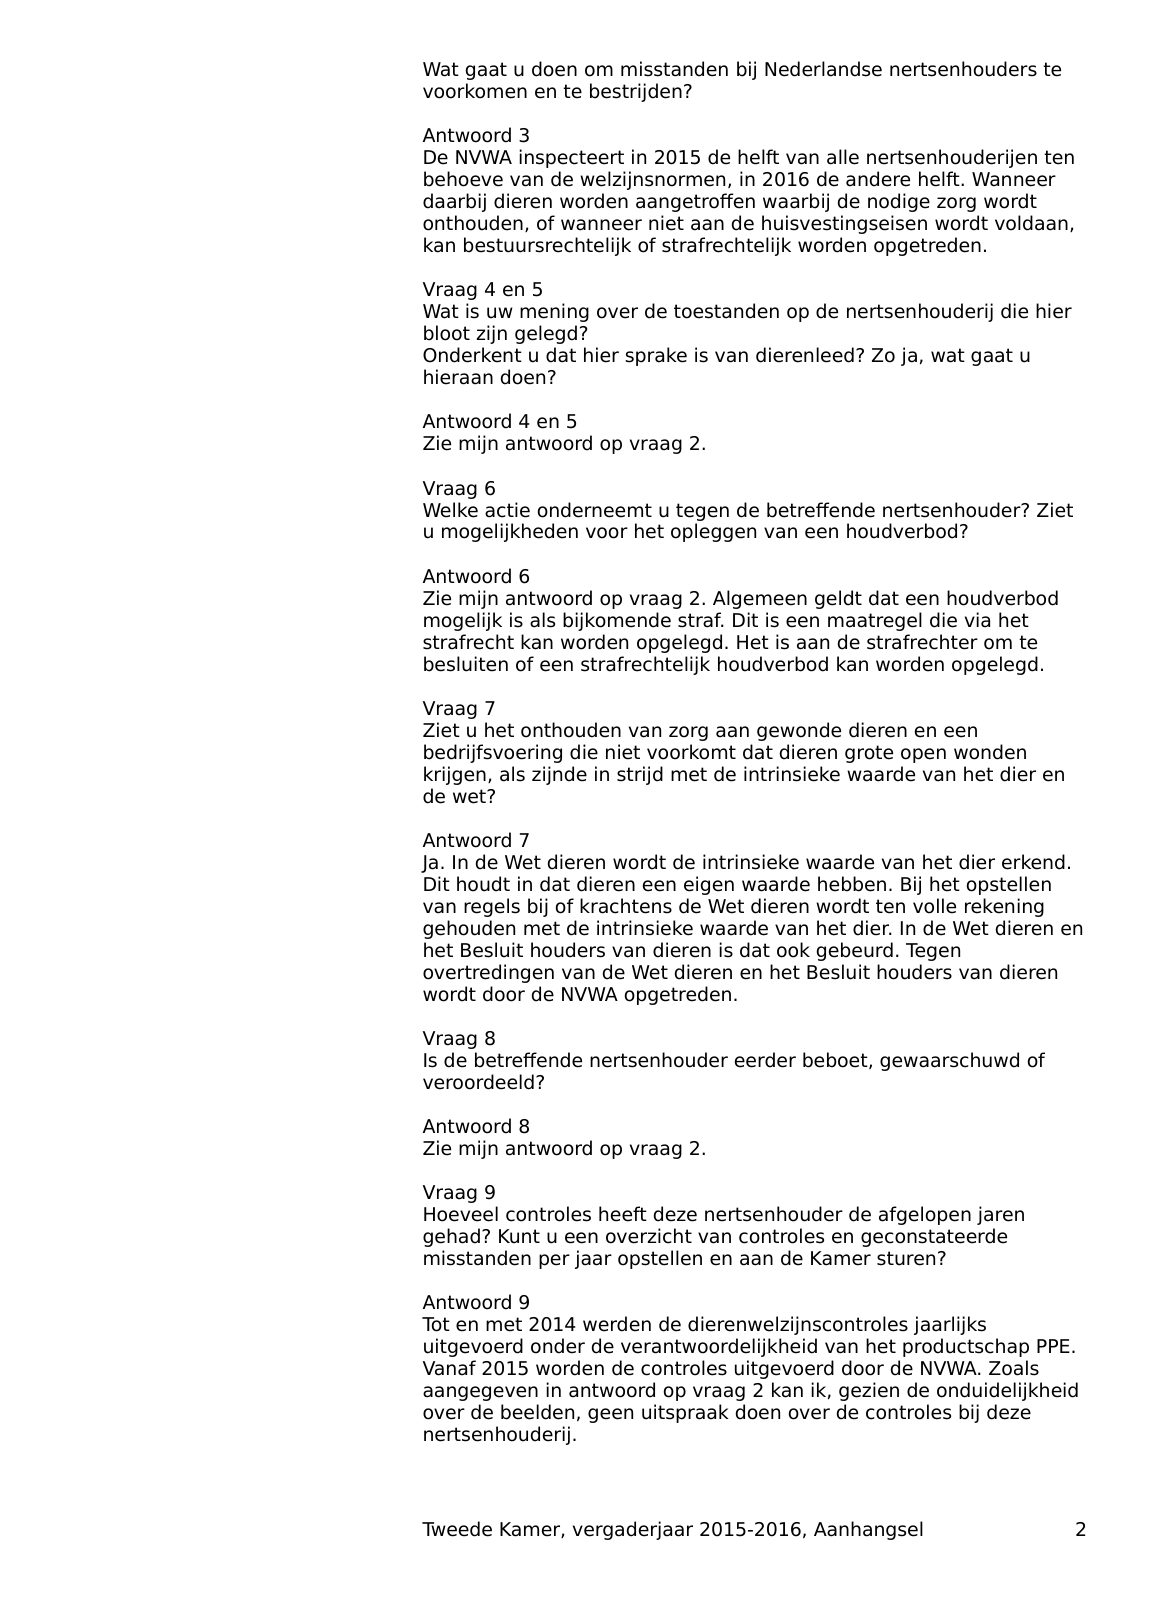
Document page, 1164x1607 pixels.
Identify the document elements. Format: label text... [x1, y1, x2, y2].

text Antwoord 3 [422, 125, 1087, 147]
text Zie mijn antwoord op vraag 2. Algemeen geldt dat een houdverbod mogelijk is als bijkomende straf. Dit is een maatregel die via het strafrecht kan worden opgelegd. Het is aan de strafrechter om te besluiten of een strafrechtelijk houdverbod kan worden opgelegd. [422, 588, 1087, 676]
text Vraag 7 [422, 698, 1087, 720]
text Welke actie onderneemt u tegen de betreffende nertsenhouder? Ziet u mogelijkheden voor het opleggen van een houdverbod? [422, 499, 1087, 543]
text Vraag 8 [422, 1028, 1087, 1050]
text Antwoord 7 [422, 830, 1087, 852]
text Ziet u het onthouden van zorg aan gewonde dieren en een bedrijfsvoering die niet voorkomt dat dieren grote open wonden krijgen, als zijnde in strijd met de intrinsieke waarde van het dier en de wet? [422, 720, 1087, 808]
text Wat is uw mening over de toestanden op de nertsenhouderij die hier bloot zijn gelegd? [422, 301, 1087, 345]
text Tot en met 2014 werden de dierenwelzijnscontroles jaarlijks uitgevoerd onder de verantwoordelijkheid van het productschap PPE. Vanaf 2015 worden de controles uitgevoerd door de NVWA. Zoals aangegeven in antwoord op vraag 2 kan ik, gezien de onduidelijkheid over de beelden, geen uitspraak doen over de controles bij deze nertsenhouderij. [422, 1314, 1087, 1446]
text Hoeveel controles heeft deze nertsenhouder de afgelopen jaren gehad? Kunt u een overzicht van controles en geconstateerde misstanden per jaar opstellen en aan de Kamer sturen? [422, 1204, 1087, 1270]
text Antwoord 9 [422, 1292, 1087, 1314]
text Antwoord 8 [422, 1116, 1087, 1138]
text Vraag 6 [422, 477, 1087, 499]
text Ja. In de Wet dieren wordt de intrinsieke waarde van het dier erkend. Dit houdt in dat dieren een eigen waarde hebben. Bij het opstellen van regels bij of krachtens de Wet dieren wordt ten volle rekening gehouden met de intrinsieke waarde van het dier. In de Wet dieren en het Besluit houders van dieren is dat ook gebeurd. Tegen overtredingen van de Wet dieren en het Besluit houders van dieren wordt door de NVWA opgetreden. [422, 852, 1087, 1006]
text Wat gaat u doen om misstanden bij Nederlandse nertsenhouders te voorkomen en te bestrijden? [422, 59, 1087, 103]
text De NVWA inspecteert in 2015 de helft van alle nertsenhouderijen ten behoeve van de welzijnsnormen, in 2016 de andere helft. Wanneer daarbij dieren worden aangetroffen waarbij de nodige zorg wordt onthouden, of wanneer niet aan de huisvestingseisen wordt voldaan, kan bestuursrechtelijk of strafrechtelijk worden opgetreden. [422, 147, 1087, 257]
text Vraag 9 [422, 1182, 1087, 1204]
text Is de betreffende nertsenhouder eerder beboet, gewaarschuwd of veroordeeld? [422, 1050, 1087, 1094]
text Zie mijn antwoord op vraag 2. [422, 433, 1087, 455]
text Antwoord 6 [422, 566, 1087, 588]
text Zie mijn antwoord op vraag 2. [422, 1138, 1087, 1160]
text Antwoord 4 en 5 [422, 411, 1087, 433]
text Vraag 4 en 5 [422, 279, 1087, 301]
text Onderkent u dat hier sprake is van dierenleed? Zo ja, wat gaat u hieraan doen? [422, 345, 1087, 389]
